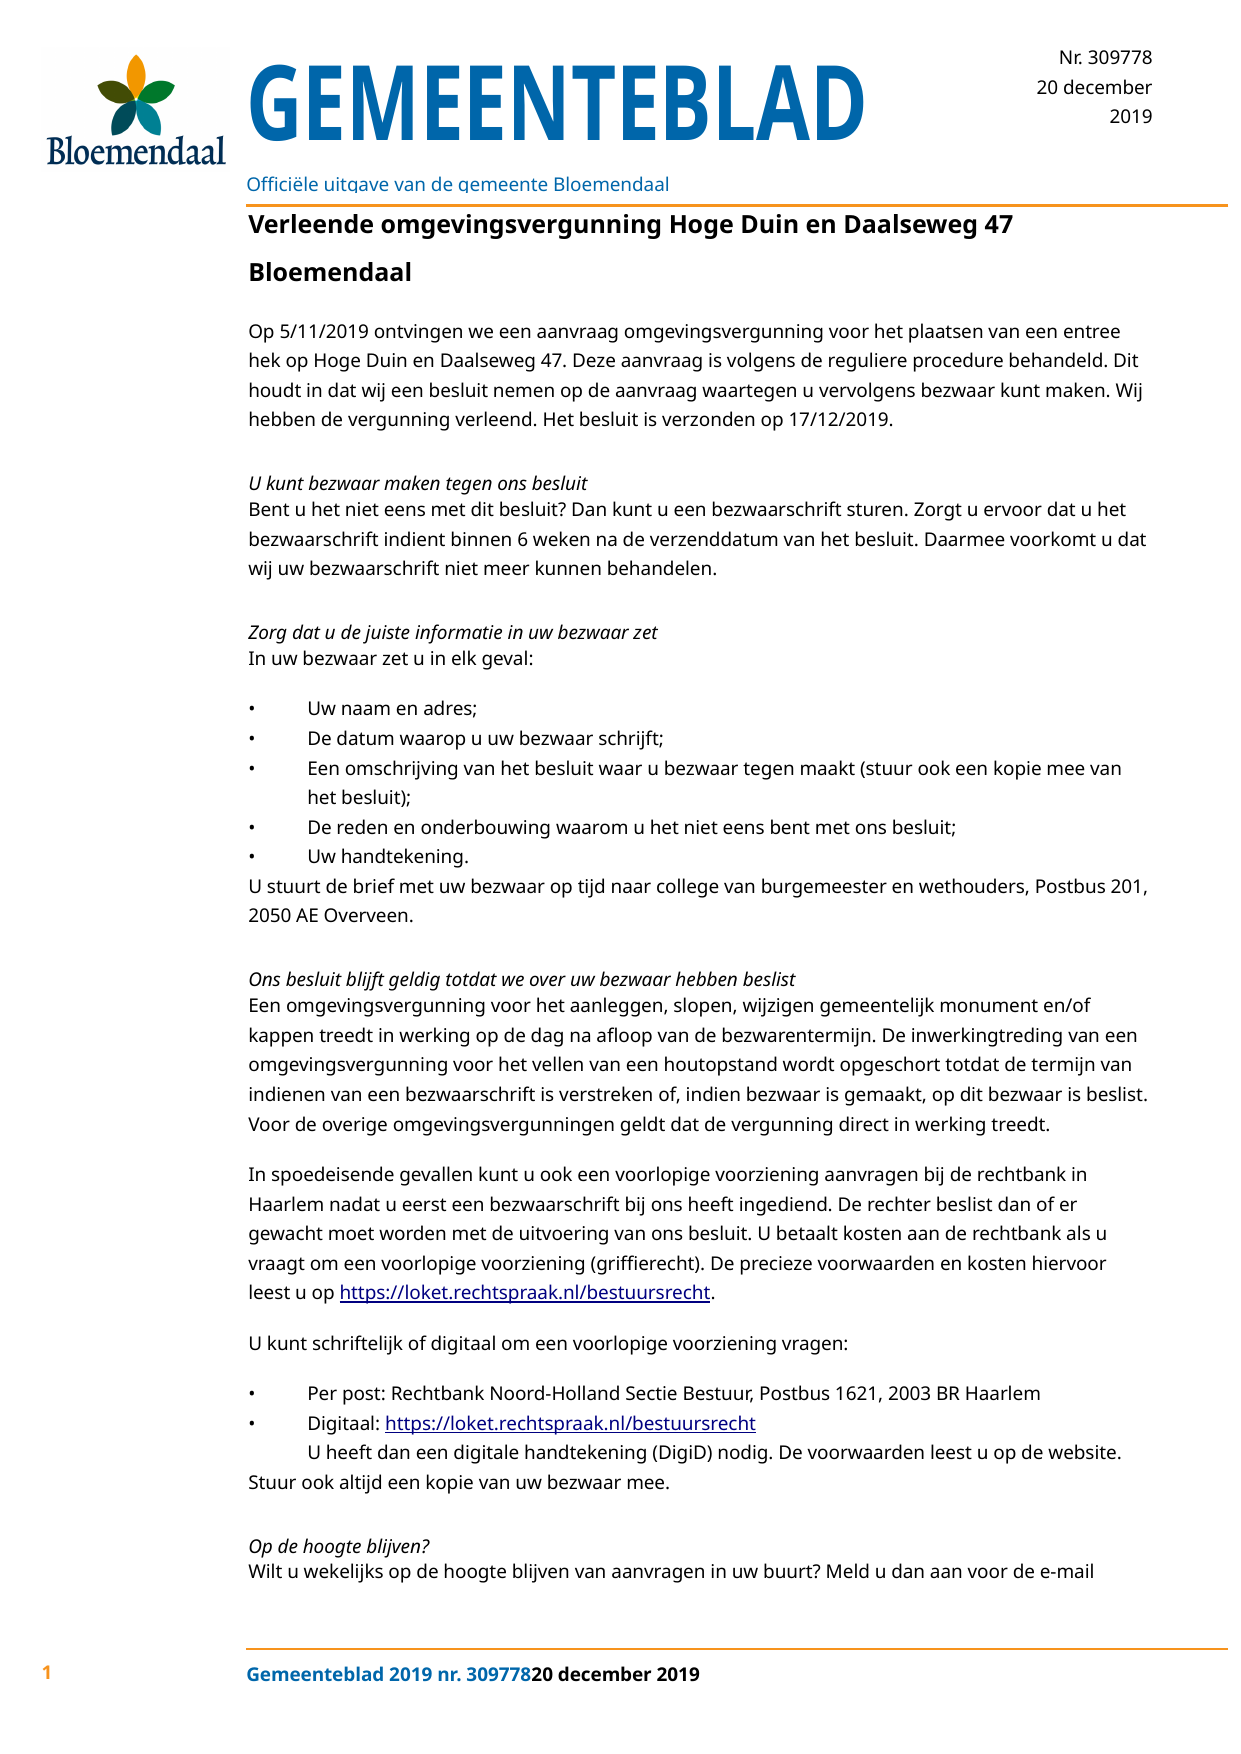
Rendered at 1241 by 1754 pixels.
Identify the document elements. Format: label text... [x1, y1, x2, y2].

list Uw naam en adres; [248, 696, 1152, 721]
text Op de hoogte blijven? [248, 1533, 1152, 1559]
text U kunt schriftelijk of digitaal om een voorlopige voorziening vragen: [248, 1330, 1152, 1356]
picture [41, 47, 231, 172]
text In spoedeisende gevallen kunt u ook een voorlopige voorziening aanvragen bij de rechtbank in Haarlem nadat u eerst een bezwaarschrift bij ons heeft ingediend. De rechter beslist dan of er gewacht moet worden met de uitvoering van ons besluit. U betaalt kosten aan de rechtbank als u vraagt om een voorlopige voorziening (griffierecht). De precieze voorwaarden en kosten hiervoor leest u op https://loket.rechtspraak.nl/bestuursrecht. [248, 1161, 1152, 1305]
list De datum waarop u uw bezwaar schrijft; [248, 725, 1152, 751]
text Een omgevingsvergunning voor het aanleggen, slopen, wijzigen gemeentelijk monument en/of kappen treedt in werking op de dag na afloop van de bezwarentermijn. De inwerkingtreding van een omgevingsvergunning voor het vellen van een houtopstand wordt opgeschort totdat de termijn van indienen van een bezwaarschrift is verstreken of, indien bezwaar is gemaakt, op dit bezwaar is beslist. Voor de overige omgevingsvergunningen geldt dat de vergunning direct in werking treedt. [248, 992, 1152, 1136]
text Ons besluit blijft geldig totdat we over uw bezwaar hebben beslist [248, 967, 1152, 992]
list Digitaal: https://loket.rechtspraak.nl/bestuursrecht [248, 1410, 1152, 1436]
list Een omschrijving van het besluit waar u bezwaar tegen maakt (stuur ook een kopie mee van het besluit); [248, 755, 1152, 810]
text Op 5/11/2019 ontvingen we een aanvraag omgevingsvergunning voor het plaatsen van een entree hek op Hoge Duin en Daalseweg 47. Deze aanvraag is volgens de reguliere procedure behandeld. Dit houdt in dat wij een besluit nemen op de aanvraag waartegen u vervolgens bezwaar kunt maken. Wij hebben de vergunning verleend. Het besluit is verzonden op 17/12/2019. [248, 318, 1152, 432]
text U stuurt de brief met uw bezwaar op tijd naar college van burgemeester en wethouders, Postbus 201, 2050 AE Overveen. [248, 873, 1152, 928]
list Per post: Rechtbank Noord-Holland Sectie Bestuur, Postbus 1621, 2003 BR Haarlem [248, 1380, 1152, 1406]
text Stuur ook altijd een kopie van uw bezwaar mee. [248, 1469, 1152, 1495]
text In uw bezwaar zet u in elk geval: [248, 645, 1152, 671]
text Verleende omgevingsvergunning Hoge Duin en Daalseweg 47 Bloemendaal [248, 207, 1152, 288]
text Wilt u wekelijks op de hoogte blijven van aanvragen in uw buurt? Meld u dan aan voor de e-mail [248, 1559, 1152, 1584]
list Uw handtekening. [248, 843, 1152, 869]
list De reden en onderbouwing waarom u het niet eens bent met ons besluit; [248, 814, 1152, 840]
list U heeft dan een digitale handtekening (DigiD) nodig. De voorwaarden leest u op de website. [248, 1439, 1152, 1465]
text Bent u het niet eens met dit besluit? Dan kunt u een bezwaarschrift sturen. Zorgt u ervoor dat u het bezwaarschrift indient binnen 6 weken na de verzenddatum van het besluit. Daarmee voorkomt u dat wij uw bezwaarschrift niet meer kunnen behandelen. [248, 496, 1152, 581]
text U kunt bezwaar maken tegen ons besluit [248, 471, 1152, 496]
text Zorg dat u de juiste informatie in uw bezwaar zet [248, 619, 1152, 645]
